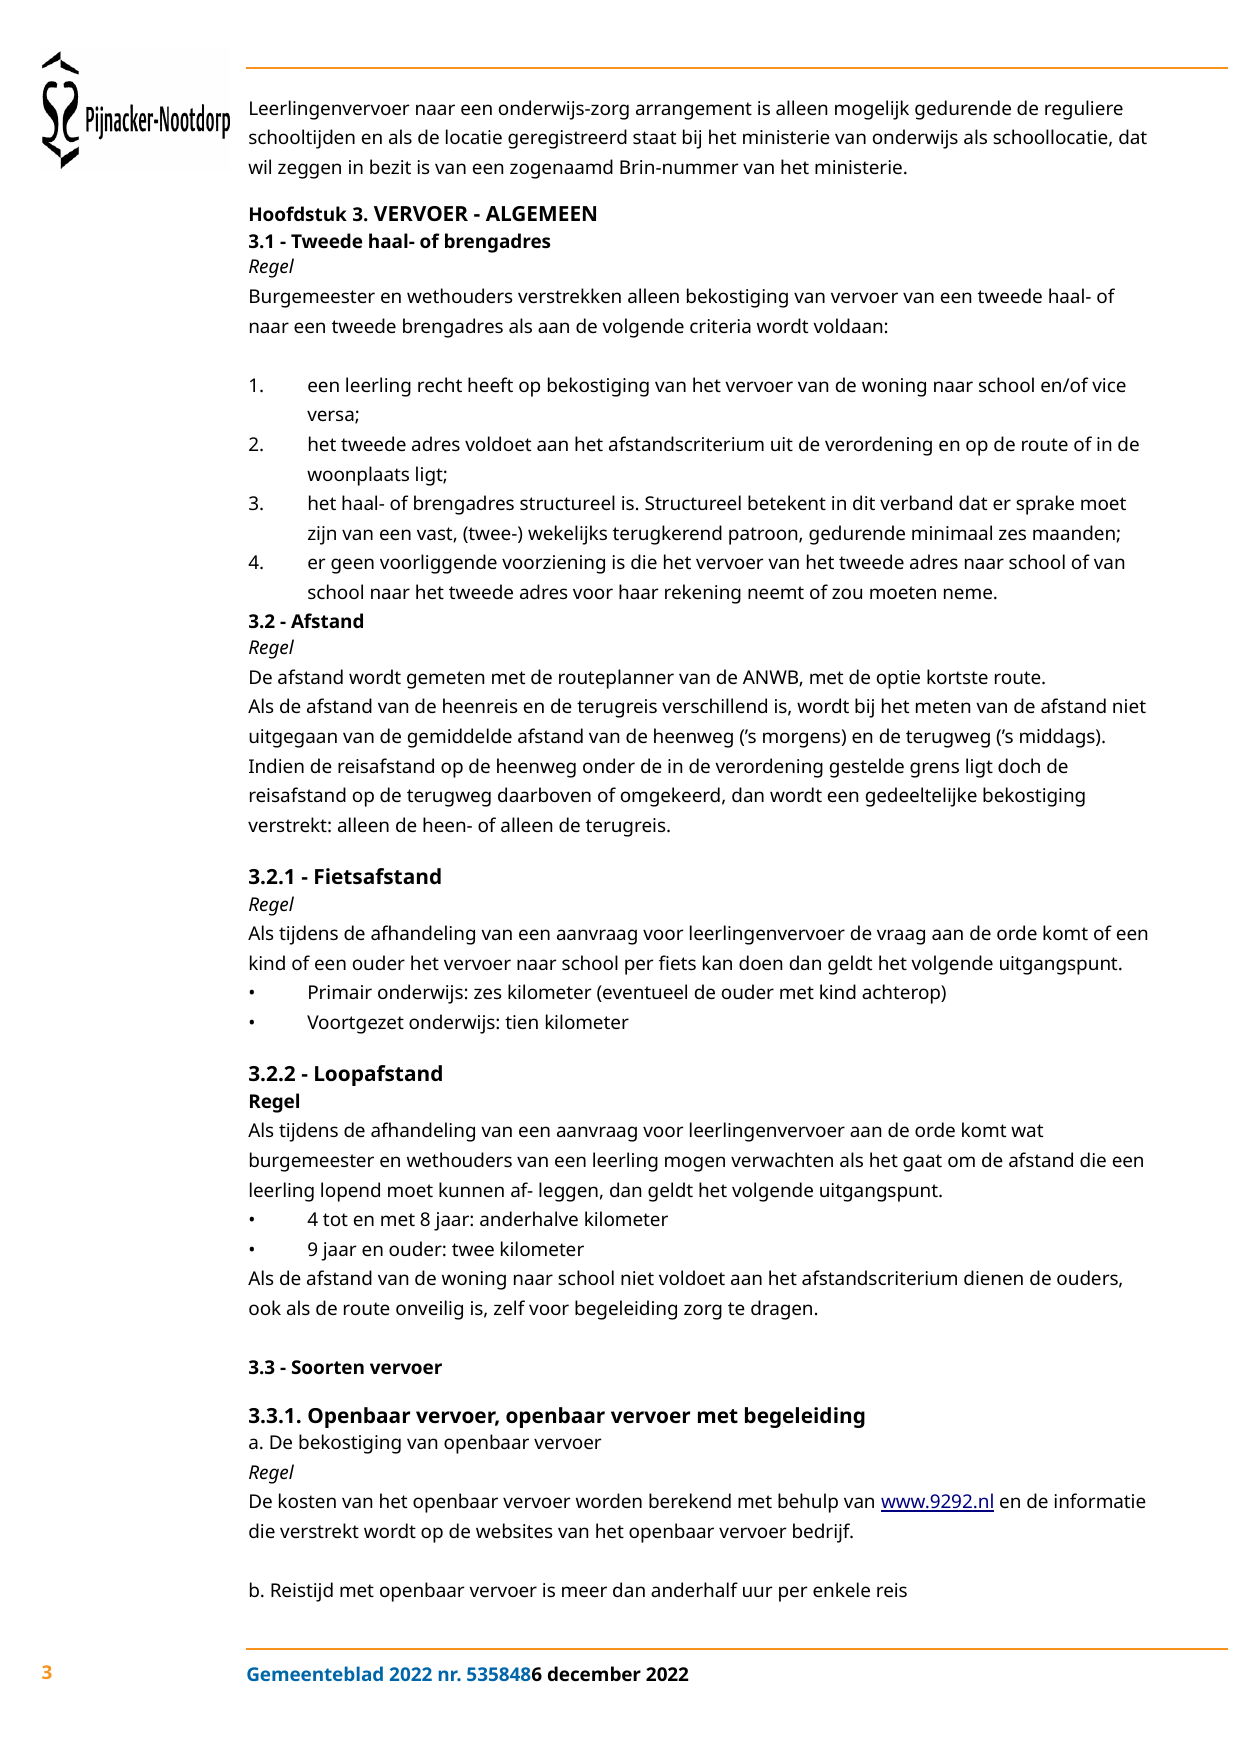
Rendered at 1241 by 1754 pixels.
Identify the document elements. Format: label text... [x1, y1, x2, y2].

picture [41, 47, 231, 172]
text Regel [248, 634, 1152, 660]
text Leerlingenvervoer naar een onderwijs-zorg arrangement is alleen mogelijk gedurende de reguliere schooltijden en als de locatie geregistreerd staat bij het ministerie van onderwijs als schoollocatie, dat wil zeggen in bezit is van een zogenaamd Brin-nummer van het ministerie. [248, 95, 1152, 180]
list 9 jaar en ouder: twee kilometer [248, 1236, 1152, 1262]
text Als tijdens de afhandeling van een aanvraag voor leerlingenvervoer aan de orde komt wat burgemeester en wethouders van een leerling mogen verwachten als het gaat om de afstand die een leerling lopend moet kunnen af- leggen, dan geldt het volgende uitgangspunt. [248, 1118, 1152, 1202]
text a. De bekostiging van openbaar vervoer [248, 1429, 1152, 1455]
text 3.1 - Tweede haal- of brengadres [248, 228, 1152, 254]
text De afstand wordt gemeten met de routeplanner van de ANWB, met de optie kortste route. [248, 664, 1152, 690]
text Als tijdens de afhandeling van een aanvraag voor leerlingenvervoer de vraag aan de orde komt of een kind of een ouder het vervoer naar school per fiets kan doen dan geldt het volgende uitgangspunt. [248, 920, 1152, 976]
text Als de afstand van de heenreis en de terugreis verschillend is, wordt bij het meten van de afstand niet uitgegaan van de gemiddelde afstand van de heenweg (’s morgens) en de terugweg (’s middags). Indien de reisafstand op de heenweg onder de in de verordening gestelde grens ligt doch de reisafstand op de terugweg daarboven of omgekeerd, dan wordt een gedeeltelijke bekostiging verstrekt: alleen de heen- of alleen de terugreis. [248, 694, 1152, 838]
text 3.3.1. Openbaar vervoer, openbaar vervoer met begeleiding [248, 1401, 1152, 1429]
text Regel [248, 891, 1152, 917]
text b. Reistijd met openbaar vervoer is meer dan anderhalf uur per enkele reis [248, 1577, 1152, 1603]
list Voortgezet onderwijs: tien kilometer [248, 1009, 1152, 1035]
list Primair onderwijs: zes kilometer (eventueel de ouder met kind achterop) [248, 979, 1152, 1005]
text Regel [248, 1459, 1152, 1484]
list er geen voorliggende voorziening is die het vervoer van het tweede adres naar school of van school naar het tweede adres voor haar rekening neemt of zou moeten neme. [248, 549, 1152, 605]
text De kosten van het openbaar vervoer worden berekend met behulp van www.9292.nl en de informatie die verstrekt wordt op de websites van het openbaar vervoer bedrijf. [248, 1488, 1152, 1544]
text 3.2 - Afstand [248, 609, 1152, 634]
list een leerling recht heeft op bekostiging van het vervoer van de woning naar school en/of vice versa; [248, 372, 1152, 427]
text Burgemeester en wethouders verstrekken alleen bekostiging van vervoer van een tweede haal- of naar een tweede brengadres als aan de volgende criteria wordt voldaan: [248, 283, 1152, 339]
list 4 tot en met 8 jaar: anderhalve kilometer [248, 1206, 1152, 1232]
list het haal- of brengadres structureel is. Structureel betekent in dit verband dat er sprake moet zijn van een vast, (twee-) wekelijks terugkerend patroon, gedurende minimaal zes maanden; [248, 490, 1152, 546]
list het tweede adres voldoet aan het afstandscriterium uit de verordening en op de route of in de woonplaats ligt; [248, 431, 1152, 487]
text Als de afstand van de woning naar school niet voldoet aan het afstandscriterium dienen de ouders, ook als de route onveilig is, zelf voor begeleiding zorg te dragen. [248, 1266, 1152, 1321]
text 3.3 - Soorten vervoer [248, 1354, 1152, 1380]
text 3.2.2 - Loopafstand [248, 1059, 1152, 1088]
text Regel [248, 254, 1152, 279]
text Regel [248, 1088, 1152, 1114]
text 3.2.1 - Fietsafstand [248, 862, 1152, 891]
text Hoofdstuk 3. VERVOER - ALGEMEEN [248, 199, 1152, 228]
